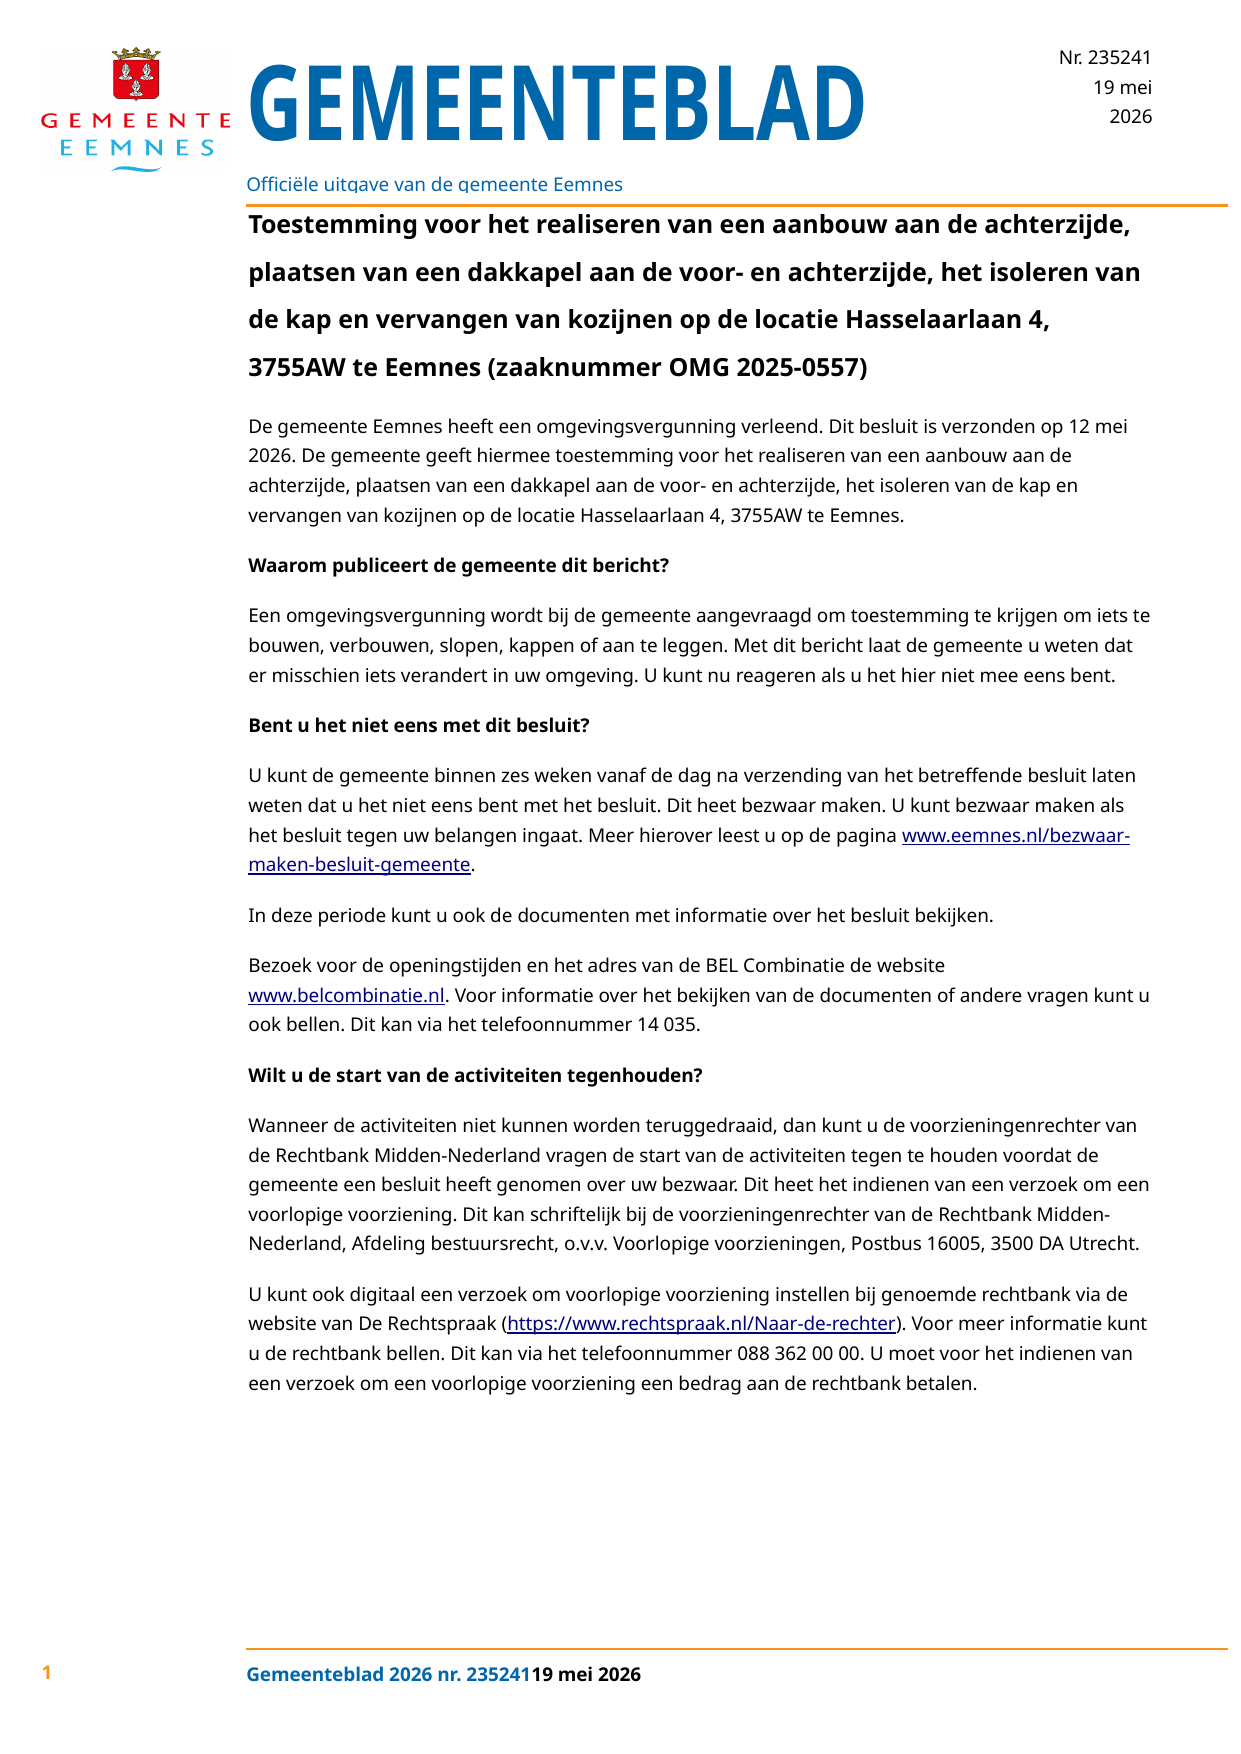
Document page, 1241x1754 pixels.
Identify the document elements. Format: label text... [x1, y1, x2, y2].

text Waarom publiceert de gemeente dit bericht? [248, 552, 1152, 578]
text U kunt de gemeente binnen zes weken vanaf de dag na verzending van het betreffende besluit laten weten dat u het niet eens bent met het besluit. Dit heet bezwaar maken. U kunt bezwaar maken als het besluit tegen uw belangen ingaat. Meer hierover leest u op de pagina www.eemnes.nl/bezwaar-maken-besluit-gemeente. [248, 763, 1152, 877]
text Wanneer de activiteiten niet kunnen worden teruggedraaid, dan kunt u de voorzieningenrechter van de Rechtbank Midden-Nederland vragen de start van de activiteiten tegen te houden voordat de gemeente een besluit heeft genomen over uw bezwaar. Dit heet het indienen van een verzoek om een voorlopige voorziening. Dit kan schriftelijk bij de voorzieningenrechter van de Rechtbank Midden-Nederland, Afdeling bestuursrecht, o.v.v. Voorlopige voorzieningen, Postbus 16005, 3500 DA Utrecht. [248, 1112, 1152, 1256]
text Bent u het niet eens met dit besluit? [248, 712, 1152, 738]
text Een omgevingsvergunning wordt bij de gemeente aangevraagd om toestemming te krijgen om iets te bouwen, verbouwen, slopen, kappen of aan te leggen. Met dit bericht laat de gemeente u weten dat er misschien iets verandert in uw omgeving. U kunt nu reageren als u het hier niet mee eens bent. [248, 603, 1152, 688]
text De gemeente Eemnes heeft een omgevingsvergunning verleend. Dit besluit is verzonden op 12 mei 2026. De gemeente geeft hiermee toestemming voor het realiseren van een aanbouw aan de achterzijde, plaatsen van een dakkapel aan de voor- en achterzijde, het isoleren van de kap en vervangen van kozijnen op de locatie Hasselaarlaan 4, 3755AW te Eemnes. [248, 413, 1152, 528]
text U kunt ook digitaal een verzoek om voorlopige voorziening instellen bij genoemde rechtbank via de website van De Rechtspraak (https://www.rechtspraak.nl/Naar-de-rechter). Voor meer informatie kunt u de rechtbank bellen. Dit kan via het telefoonnummer 088 362 00 00. U moet voor het indienen van een verzoek om een voorlopige voorziening een bedrag aan de rechtbank betalen. [248, 1281, 1152, 1396]
text Toestemming voor het realiseren van een aanbouw aan de achterzijde, plaatsen van een dakkapel aan de voor- en achterzijde, het isoleren van de kap en vervangen van kozijnen op de locatie Hasselaarlaan 4, 3755AW te Eemnes (zaaknummer OMG 2025-0557) [248, 207, 1152, 384]
text Bezoek voor de openingstijden en het adres van de BEL Combinatie de website www.belcombinatie.nl. Voor informatie over het bekijken van de documenten of andere vragen kunt u ook bellen. Dit kan via het telefoonnummer 14 035. [248, 952, 1152, 1037]
text Wilt u de start van de activiteiten tegenhouden? [248, 1062, 1152, 1088]
picture [41, 47, 231, 172]
text In deze periode kunt u ook de documenten met informatie over het besluit bekijken. [248, 902, 1152, 928]
